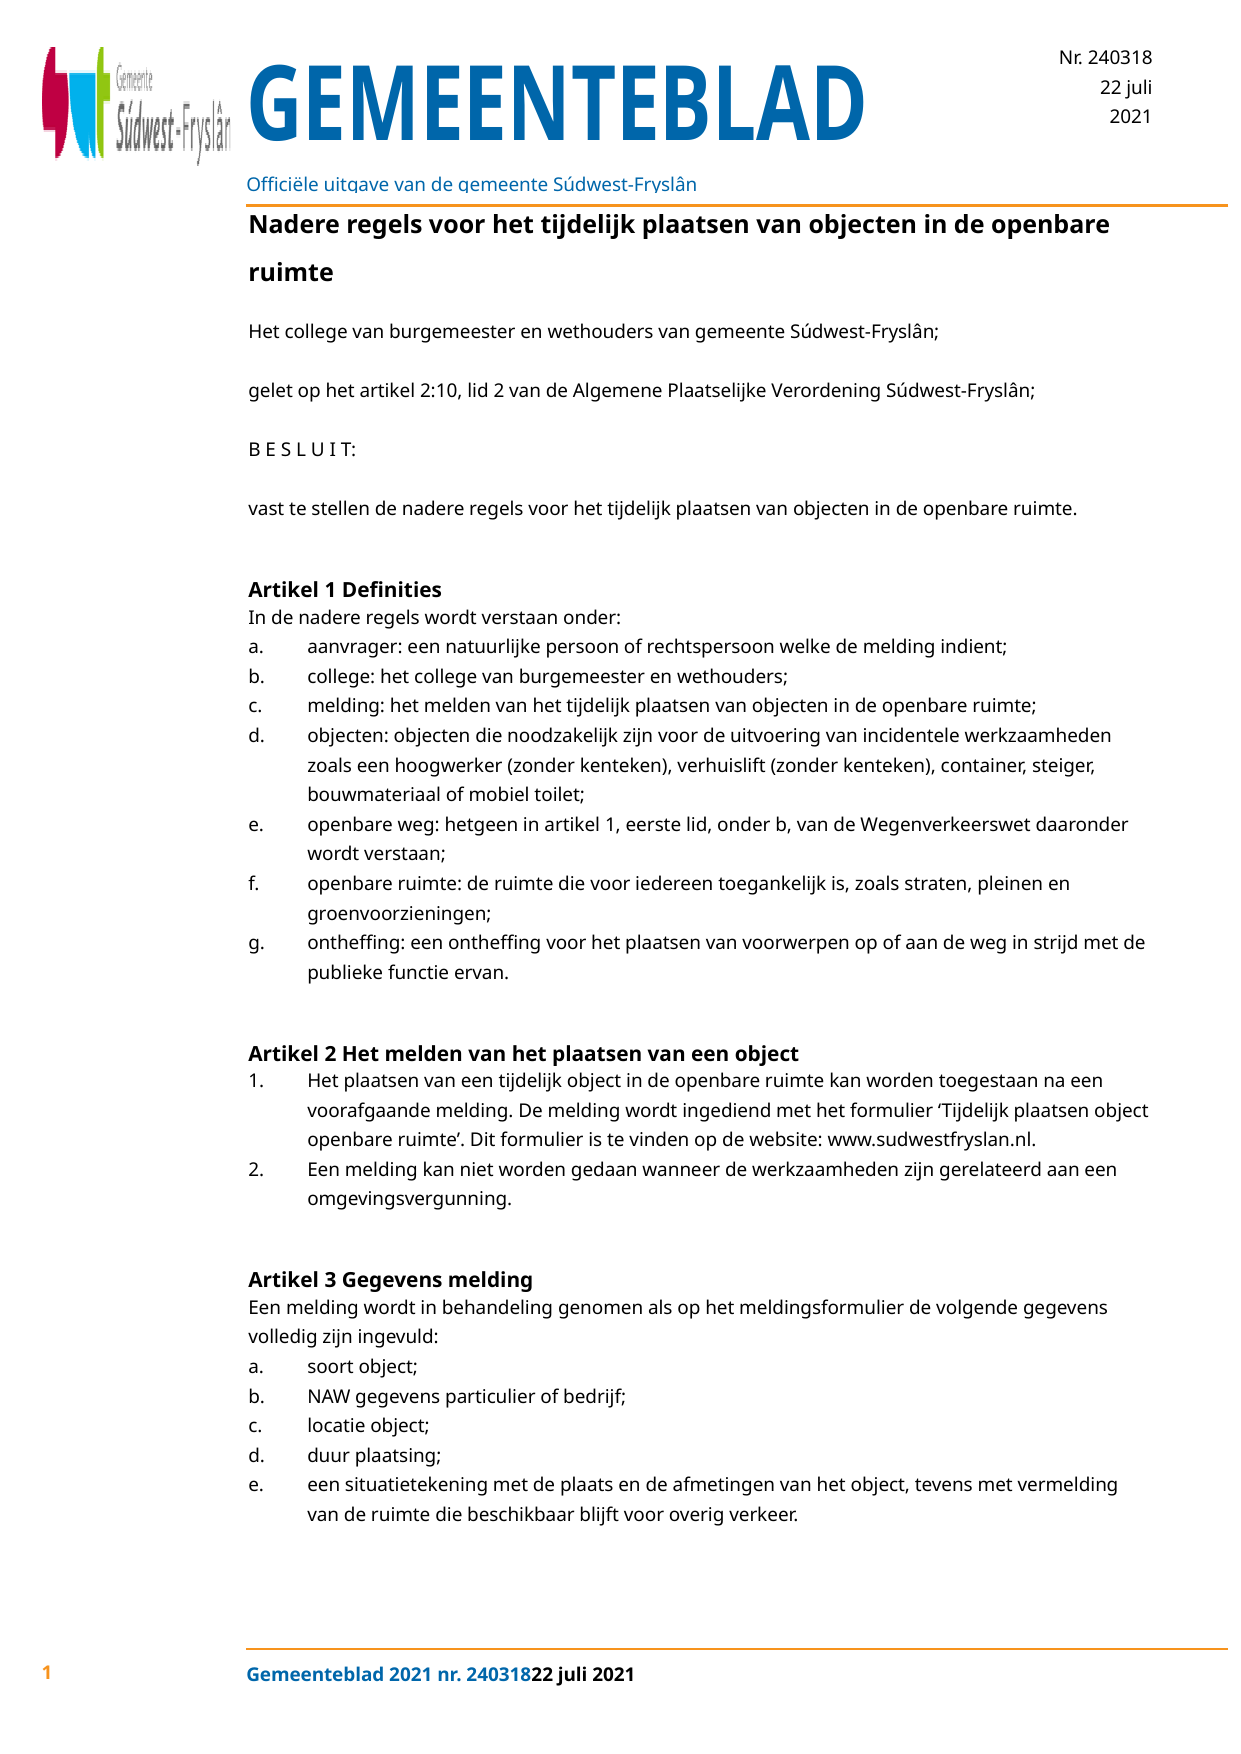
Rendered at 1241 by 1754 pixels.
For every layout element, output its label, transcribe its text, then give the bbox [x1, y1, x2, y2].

list een situatietekening met de plaats en de afmetingen van het object, tevens met vermelding van de ruimte die beschikbaar blijft voor overig verkeer. [248, 1472, 1152, 1527]
list NAW gegevens particulier of bedrijf; [248, 1383, 1152, 1408]
list soort object; [248, 1353, 1152, 1379]
text Een melding wordt in behandeling genomen als op het meldingsformulier de volgende gegevens volledig zijn ingevuld: [248, 1294, 1152, 1349]
list college: het college van burgemeester en wethouders; [248, 663, 1152, 689]
text Het college van burgemeester en wethouders van gemeente Súdwest-Fryslân; [248, 318, 1152, 344]
text Artikel 1 Definities [248, 575, 1152, 604]
text gelet op het artikel 2:10, lid 2 van de Algemene Plaatselijke Verordening Súdwest-Fryslân; [248, 377, 1152, 403]
list locatie object; [248, 1412, 1152, 1438]
list melding: het melden van het tijdelijk plaatsen van objecten in de openbare ruimte; [248, 693, 1152, 718]
picture [41, 47, 231, 172]
text B E S L U I T: [248, 436, 1152, 462]
list objecten: objecten die noodzakelijk zijn voor de uitvoering van incidentele werkzaamheden zoals een hoogwerker (zonder kenteken), verhuislift (zonder kenteken), container, steiger, bouwmateriaal of mobiel toilet; [248, 722, 1152, 807]
text vast te stellen de nadere regels voor het tijdelijk plaatsen van objecten in de openbare ruimte. [248, 495, 1152, 521]
list aanvrager: een natuurlijke persoon of rechtspersoon welke de melding indient; [248, 633, 1152, 659]
list openbare weg: hetgeen in artikel 1, eerste lid, onder b, van de Wegenverkeerswet daaronder wordt verstaan; [248, 811, 1152, 866]
text In de nadere regels wordt verstaan onder: [248, 604, 1152, 629]
text Artikel 2 Het melden van het plaatsen van een object [248, 1039, 1152, 1067]
list ontheffing: een ontheffing voor het plaatsen van voorwerpen op of aan de weg in strijd met de publieke functie ervan. [248, 929, 1152, 984]
list openbare ruimte: de ruimte die voor iedereen toegankelijk is, zoals straten, pleinen en groenvoorzieningen; [248, 870, 1152, 925]
list duur plaatsing; [248, 1442, 1152, 1468]
list Een melding kan niet worden gedaan wanneer de werkzaamheden zijn gerelateerd aan een omgevingsvergunning. [248, 1156, 1152, 1211]
text Artikel 3 Gegevens melding [248, 1266, 1152, 1294]
list Het plaatsen van een tijdelijk object in de openbare ruimte kan worden toegestaan na een voorafgaande melding. De melding wordt ingediend met het formulier ‘Tijdelijk plaatsen object openbare ruimte’. Dit formulier is te vinden op de website: www.sudwestfryslan.nl. [248, 1067, 1152, 1152]
text Nadere regels voor het tijdelijk plaatsen van objecten in de openbare ruimte [248, 207, 1152, 288]
